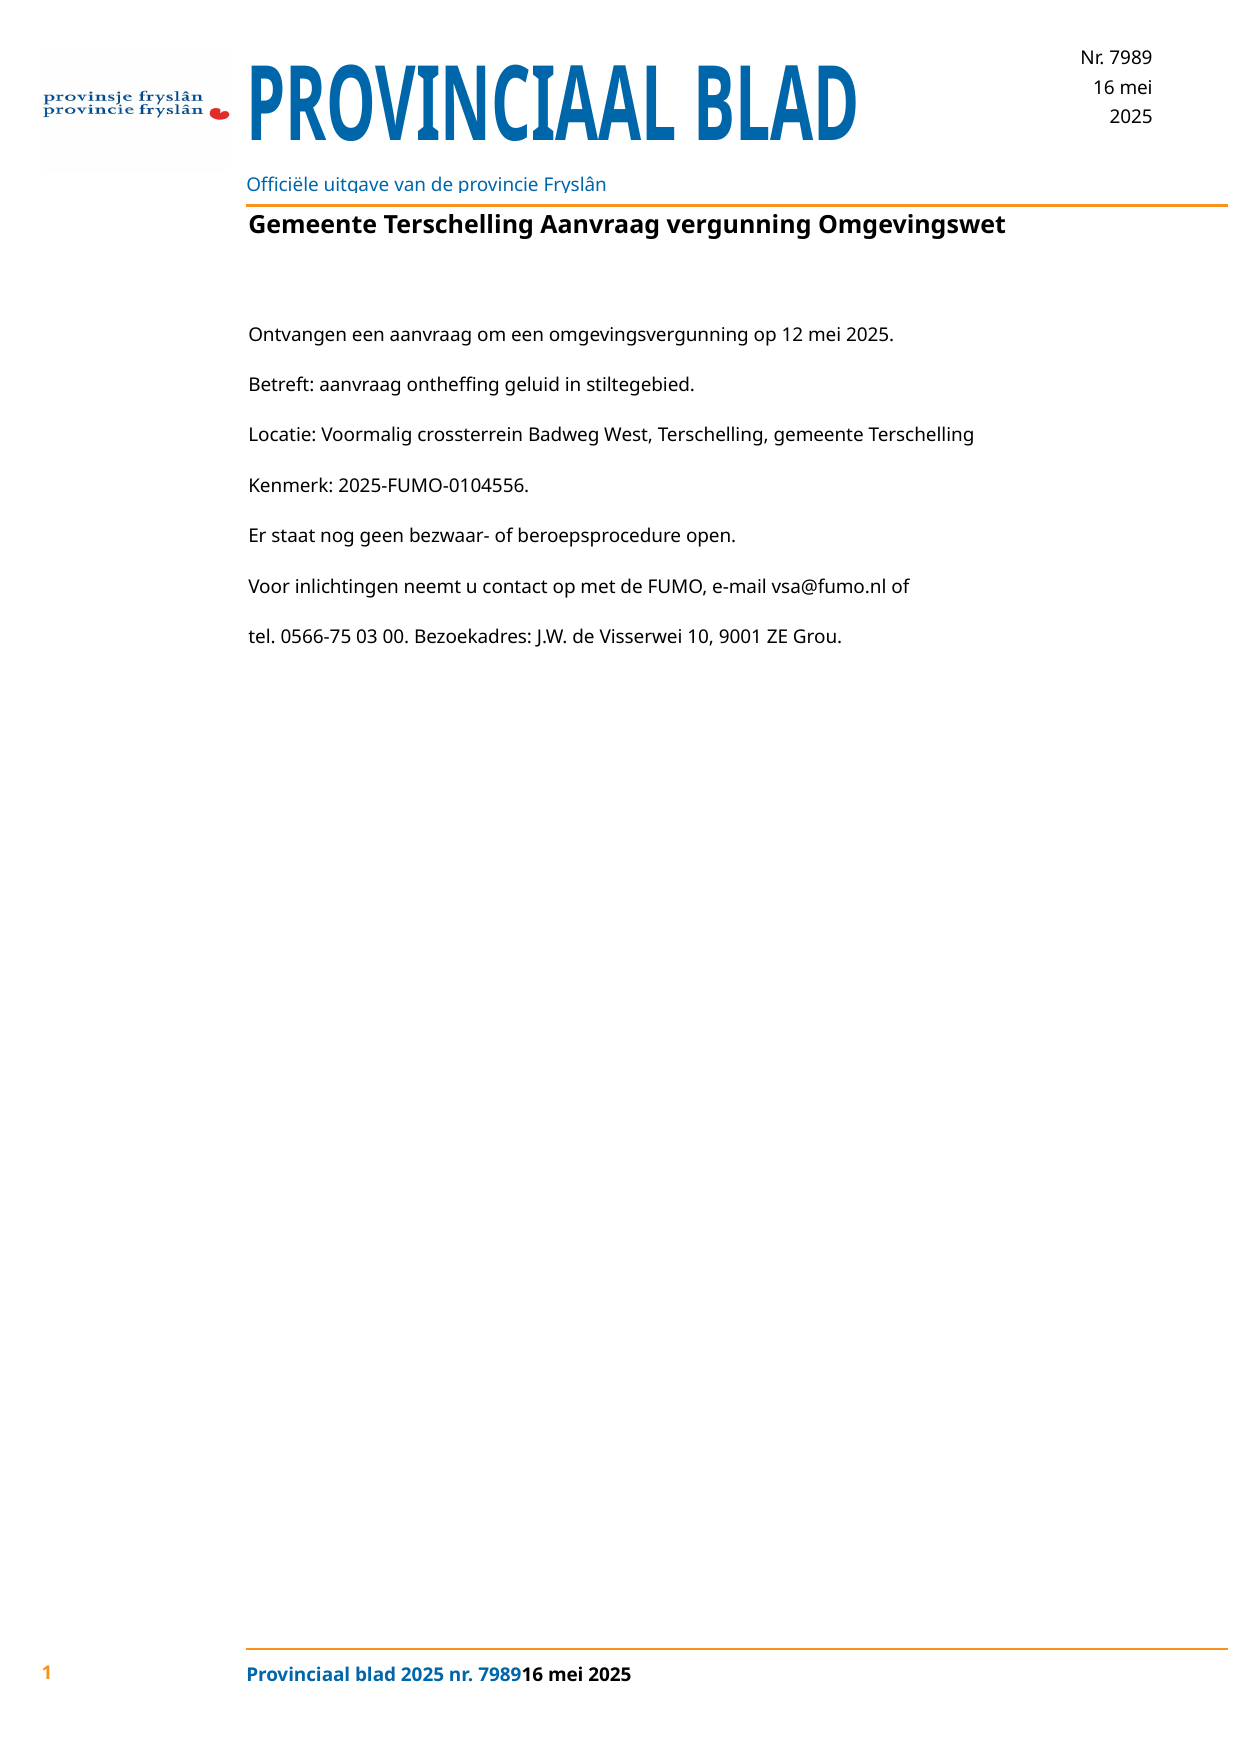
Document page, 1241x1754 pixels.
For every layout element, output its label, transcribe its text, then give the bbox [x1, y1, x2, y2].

text Gemeente Terschelling Aanvraag vergunning Omgevingswet [248, 207, 1152, 241]
text Locatie: Voormalig crossterrein Badweg West, Terschelling, gemeente Terschelling [248, 422, 1152, 447]
text Voor inlichtingen neemt u contact op met de FUMO, e-mail vsa@fumo.nl of [248, 573, 1152, 598]
text Er staat nog geen bezwaar- of beroepsprocedure open. [248, 522, 1152, 548]
picture [41, 47, 231, 172]
text Betreft: aanvraag ontheffing geluid in stiltegebied. [248, 371, 1152, 397]
text Kenmerk: 2025-FUMO-0104556. [248, 472, 1152, 498]
text Ontvangen een aanvraag om een omgevingsvergunning op 12 mei 2025. [248, 321, 1152, 346]
text tel. 0566-75 03 00. Bezoekadres: J.W. de Visserwei 10, 9001 ZE Grou. [248, 623, 1152, 649]
